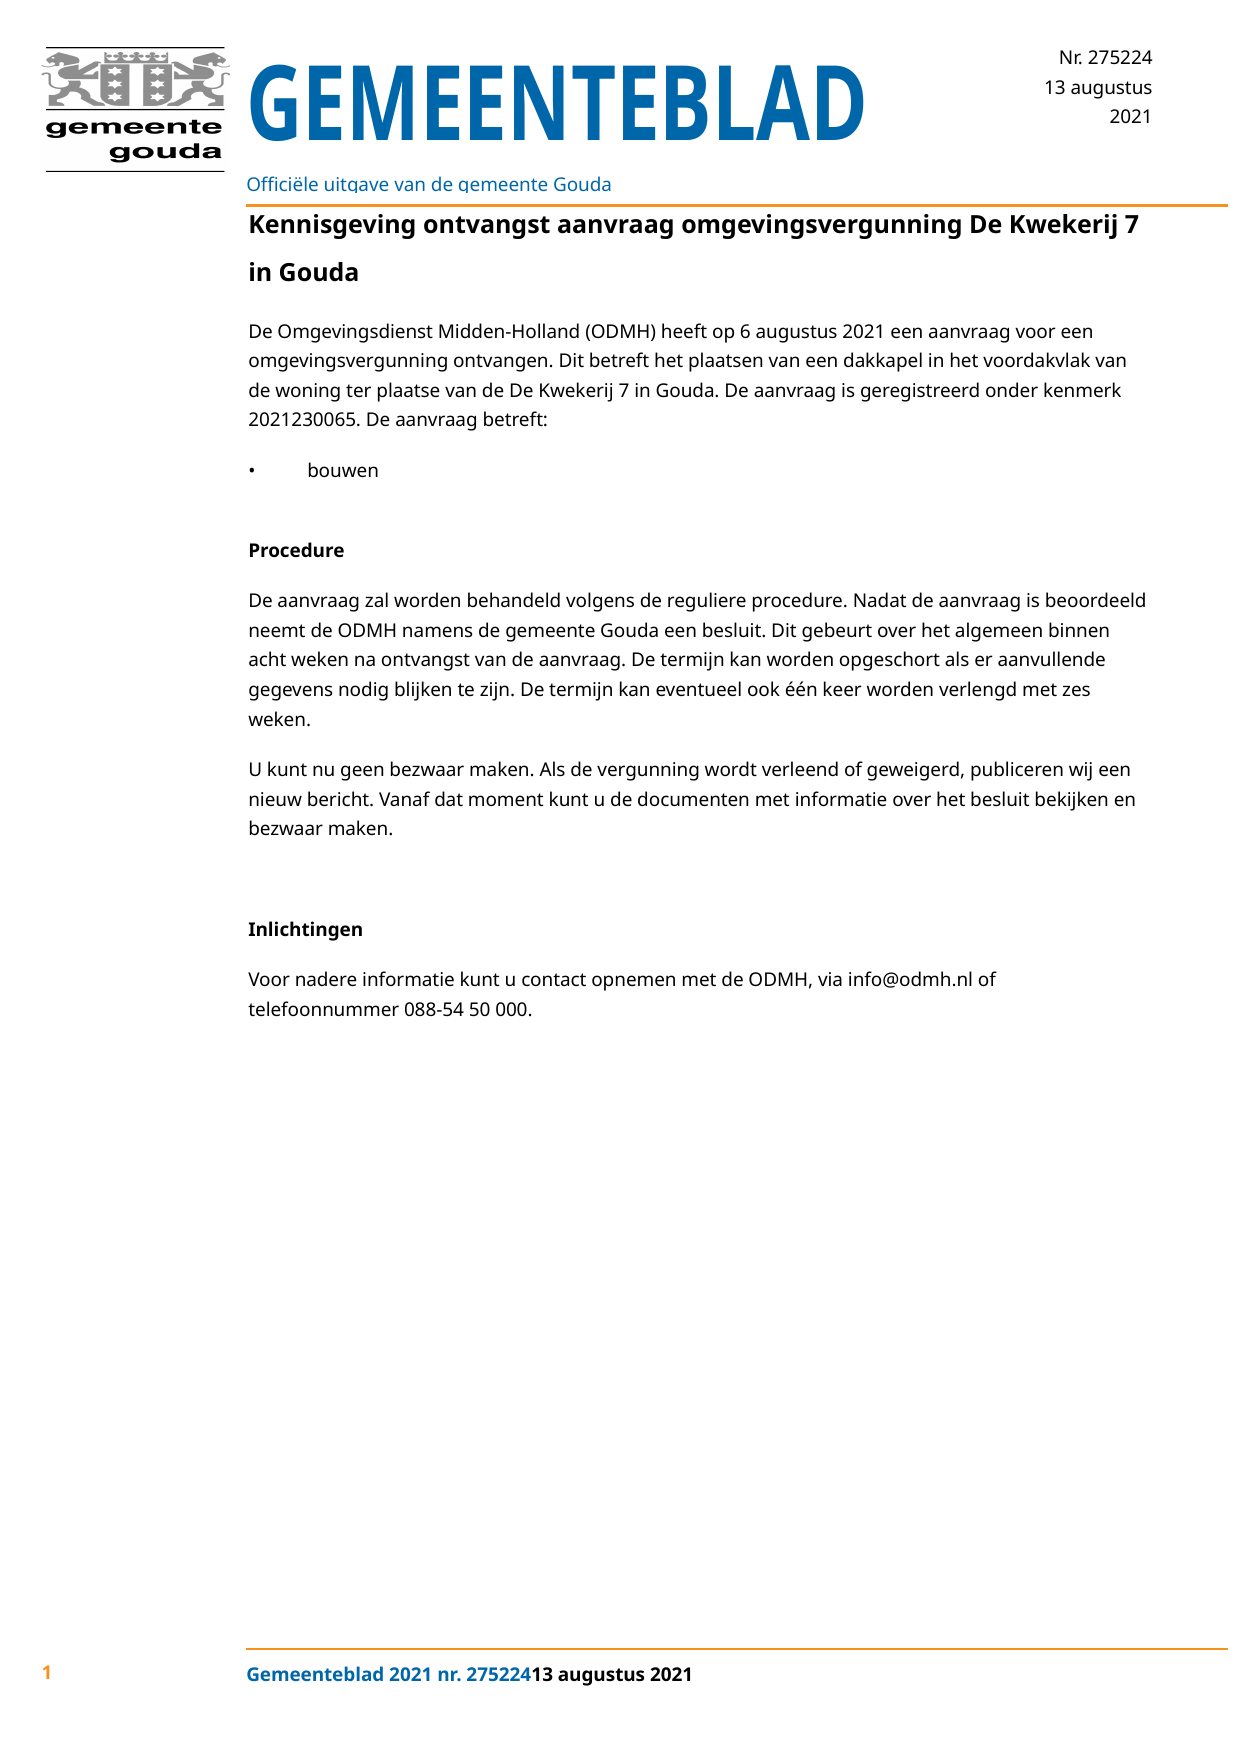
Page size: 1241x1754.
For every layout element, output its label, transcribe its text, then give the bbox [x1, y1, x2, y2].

list bouwen [248, 457, 1152, 483]
picture [41, 47, 231, 172]
text Voor nadere informatie kunt u contact opnemen met de ODMH, via info@odmh.nl of telefoonnummer 088-54 50 000. [248, 967, 1152, 1022]
text De Omgevingsdienst Midden-Holland (ODMH) heeft op 6 augustus 2021 een aanvraag voor een omgevingsvergunning ontvangen. Dit betreft het plaatsen van een dakkapel in het voordakvlak van de woning ter plaatse van de De Kwekerij 7 in Gouda. De aanvraag is geregistreerd onder kenmerk 2021230065. De aanvraag betreft: [248, 318, 1152, 432]
text Kennisgeving ontvangst aanvraag omgevingsvergunning De Kwekerij 7 in Gouda [248, 207, 1152, 288]
text Procedure [248, 537, 1152, 563]
text U kunt nu geen bezwaar maken. Als de vergunning wordt verleend of geweigerd, publiceren wij een nieuw bericht. Vanaf dat moment kunt u de documenten met informatie over het besluit bekijken en bezwaar maken. [248, 756, 1152, 841]
text De aanvraag zal worden behandeld volgens de reguliere procedure. Nadat de aanvraag is beoordeeld neemt de ODMH namens de gemeente Gouda een besluit. Dit gebeurt over het algemeen binnen acht weken na ontvangst van de aanvraag. De termijn kan worden opgeschort als er aanvullende gegevens nodig blijken te zijn. De termijn kan eventueel ook één keer worden verlengd met zes weken. [248, 587, 1152, 732]
text Inlichtingen [248, 916, 1152, 942]
